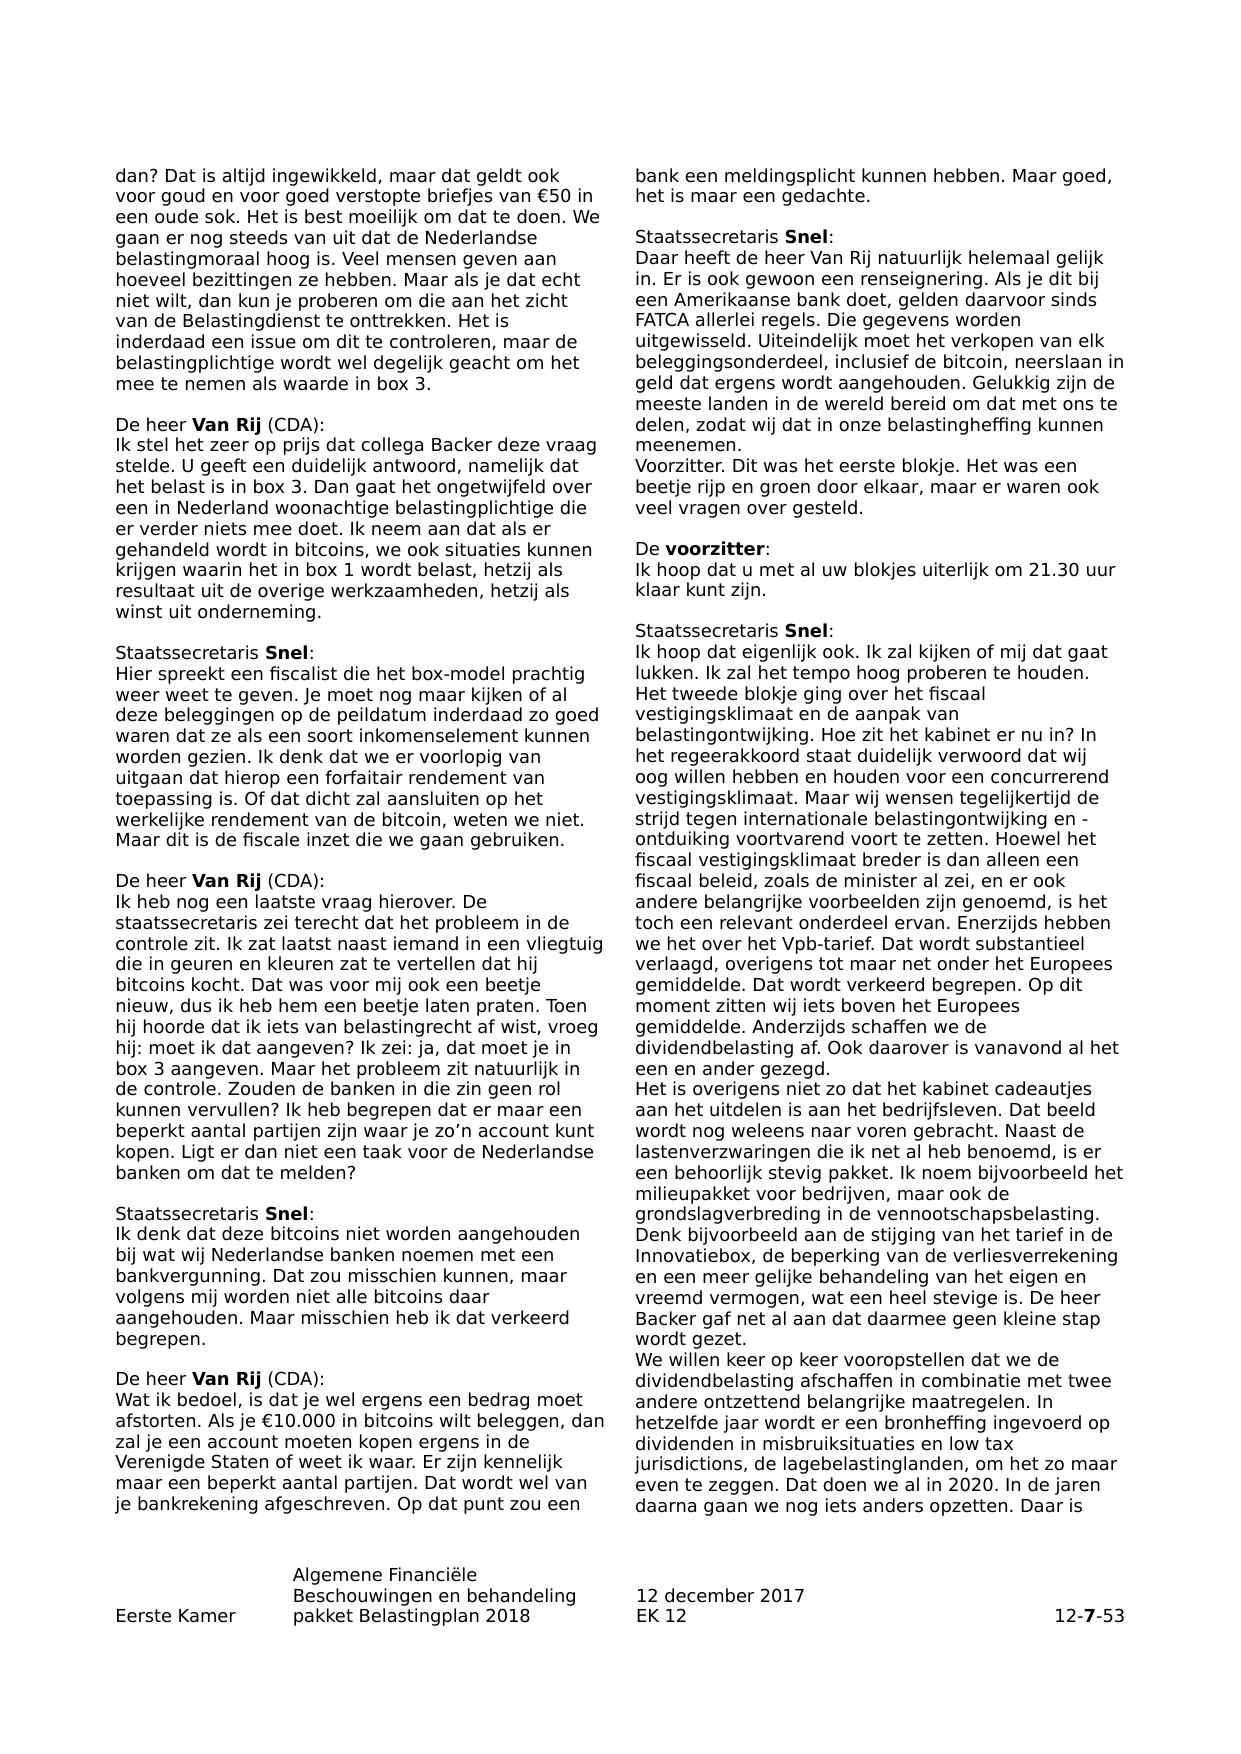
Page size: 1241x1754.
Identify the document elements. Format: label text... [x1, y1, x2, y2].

text Hier spreekt een fiscalist die het box-model prachtig weer weet te geven. Je moet nog maar kijken of al deze beleggingen op de peildatum inderdaad zo goed waren dat ze als een soort inkomenselement kunnen worden gezien. Ik denk dat we er voorlopig van uitgaan dat hierop een forfaitair rendement van toepassing is. Of dat dicht zal aansluiten op het werkelijke rendement van de bitcoin, weten we niet. Maar dit is de fiscale inzet die we gaan gebruiken. [115, 663, 605, 851]
text Ik denk dat deze bitcoins niet worden aangehouden bij wat wij Nederlandse banken noemen met een bankvergunning. Dat zou misschien kunnen, maar volgens mij worden niet alle bitcoins daar aangehouden. Maar misschien heb ik dat verkeerd begrepen. [115, 1224, 605, 1349]
text Ik stel het zeer op prijs dat collega Backer deze vraag stelde. U geeft een duidelijk antwoord, namelijk dat het belast is in box 3. Dan gaat het ongetwijfeld over een in Nederland woonachtige belastingplichtige die er verder niets mee doet. Ik neem aan dat als er gehandeld wordt in bitcoins, we ook situaties kunnen krijgen waarin het in box 1 wordt belast, hetzij als resultaat uit de overige werkzaamheden, hetzij als winst uit onderneming. [115, 435, 605, 623]
text Ik hoop dat eigenlijk ook. Ik zal kijken of mij dat gaat lukken. Ik zal het tempo hoog proberen te houden. [635, 642, 1125, 683]
text Het is overigens niet zo dat het kabinet cadeautjes aan het uitdelen is aan het bedrijfsleven. Dat beeld wordt nog weleens naar voren gebracht. Naast de lastenverzwaringen die ik net al heb benoemd, is er een behoorlijk stevig pakket. Ik noem bijvoorbeeld het milieupakket voor bedrijven, maar ook de grondslagverbreding in de vennootschapsbelasting. Denk bijvoorbeeld aan de stijging van het tarief in de Innovatiebox, de beperking van de verliesverrekening en een meer gelijke behandeling van het eigen en vreemd vermogen, wat een heel stevige is. De heer Backer gaf net al aan dat daarmee geen kleine stap wordt gezet. [635, 1079, 1125, 1350]
text De heer Van Rij (CDA): [115, 871, 605, 892]
text bank een meldingsplicht kunnen hebben. Maar goed, het is maar een gedachte. [635, 165, 1125, 207]
text Voorzitter. Dit was het eerste blokje. Het was een beetje rijp en groen door elkaar, maar er waren ook veel vragen over gesteld. [635, 456, 1125, 518]
text De voorzitter: [635, 538, 1125, 559]
text Staatssecretaris Snel: [115, 1203, 605, 1224]
text Staatssecretaris Snel: [635, 621, 1125, 642]
text Daar heeft de heer Van Rij natuurlijk helemaal gelijk in. Er is ook gewoon een renseignering. Als je dit bij een Amerikaanse bank doet, gelden daarvoor sinds FATCA allerlei regels. Die gegevens worden uitgewisseld. Uiteindelijk moet het verkopen van elk beleggingsonderdeel, inclusief de bitcoin, neerslaan in geld dat ergens wordt aangehouden. Gelukkig zijn de meeste landen in de wereld bereid om dat met ons te delen, zodat wij dat in onze belastingheffing kunnen meenemen. [635, 248, 1125, 456]
text Ik heb nog een laatste vraag hierover. De staatssecretaris zei terecht dat het probleem in de controle zit. Ik zat laatst naast iemand in een vliegtuig die in geuren en kleuren zat te vertellen dat hij bitcoins kocht. Dat was voor mij ook een beetje nieuw, dus ik heb hem een beetje laten praten. Toen hij hoorde dat ik iets van belastingrecht af wist, vroeg hij: moet ik dat aangeven? Ik zei: ja, dat moet je in box 3 aangeven. Maar het probleem zit natuurlijk in de controle. Zouden de banken in die zin geen rol kunnen vervullen? Ik heb begrepen dat er maar een beperkt aantal partijen zijn waar je zo’n account kunt kopen. Ligt er dan niet een taak voor de Nederlandse banken om dat te melden? [115, 892, 605, 1183]
text Staatssecretaris Snel: [115, 643, 605, 663]
text Ik hoop dat u met al uw blokjes uiterlijk om 21.30 uur klaar kunt zijn. [635, 559, 1125, 601]
text Wat ik bedoel, is dat je wel ergens een bedrag moet afstorten. Als je €10.000 in bitcoins wilt beleggen, dan zal je een account moeten kopen ergens in de Verenigde Staten of weet ik waar. Er zijn kennelijk maar een beperkt aantal partijen. Dat wordt wel van je bankrekening afgeschreven. Op dat punt zou een [115, 1390, 605, 1515]
text dan? Dat is altijd ingewikkeld, maar dat geldt ook voor goud en voor goed verstopte briefjes van €50 in een oude sok. Het is best moeilijk om dat te doen. We gaan er nog steeds van uit dat de Nederlandse belastingmoraal hoog is. Veel mensen geven aan hoeveel bezittingen ze hebben. Maar als je dat echt niet wilt, dan kun je proberen om die aan het zicht van de Belastingdienst te onttrekken. Het is inderdaad een issue om dit te controleren, maar de belastingplichtige wordt wel degelijk geacht om het mee te nemen als waarde in box 3. [115, 165, 605, 394]
text Het tweede blokje ging over het fiscaal vestigingsklimaat en de aanpak van belastingontwijking. Hoe zit het kabinet er nu in? In het regeerakkoord staat duidelijk verwoord dat wij oog willen hebben en houden voor een concurrerend vestigingsklimaat. Maar wij wensen tegelijkertijd de strijd tegen internationale belastingontwijking en -ontduiking voortvarend voort te zetten. Hoewel het fiscaal vestigingsklimaat breder is dan alleen een fiscaal beleid, zoals de minister al zei, en er ook andere belangrijke voorbeelden zijn genoemd, is het toch een relevant onderdeel ervan. Enerzijds hebben we het over het Vpb-tarief. Dat wordt substantieel verlaagd, overigens tot maar net onder het Europees gemiddelde. Dat wordt verkeerd begrepen. Op dit moment zitten wij iets boven het Europees gemiddelde. Anderzijds schaffen we de dividendbelasting af. Ook daarover is vanavond al het een en ander gezegd. [635, 683, 1125, 1079]
text We willen keer op keer vooropstellen dat we de dividendbelasting afschaffen in combinatie met twee andere ontzettend belangrijke maatregelen. In hetzelfde jaar wordt er een bronheffing ingevoerd op dividenden in misbruiksituaties en low tax jurisdictions, de lagebelastinglanden, om het zo maar even te zeggen. Dat doen we al in 2020. In de jaren daarna gaan we nog iets anders opzetten. Daar is [635, 1350, 1125, 1517]
text De heer Van Rij (CDA): [115, 414, 605, 435]
text Staatssecretaris Snel: [635, 227, 1125, 248]
text De heer Van Rij (CDA): [115, 1369, 605, 1390]
